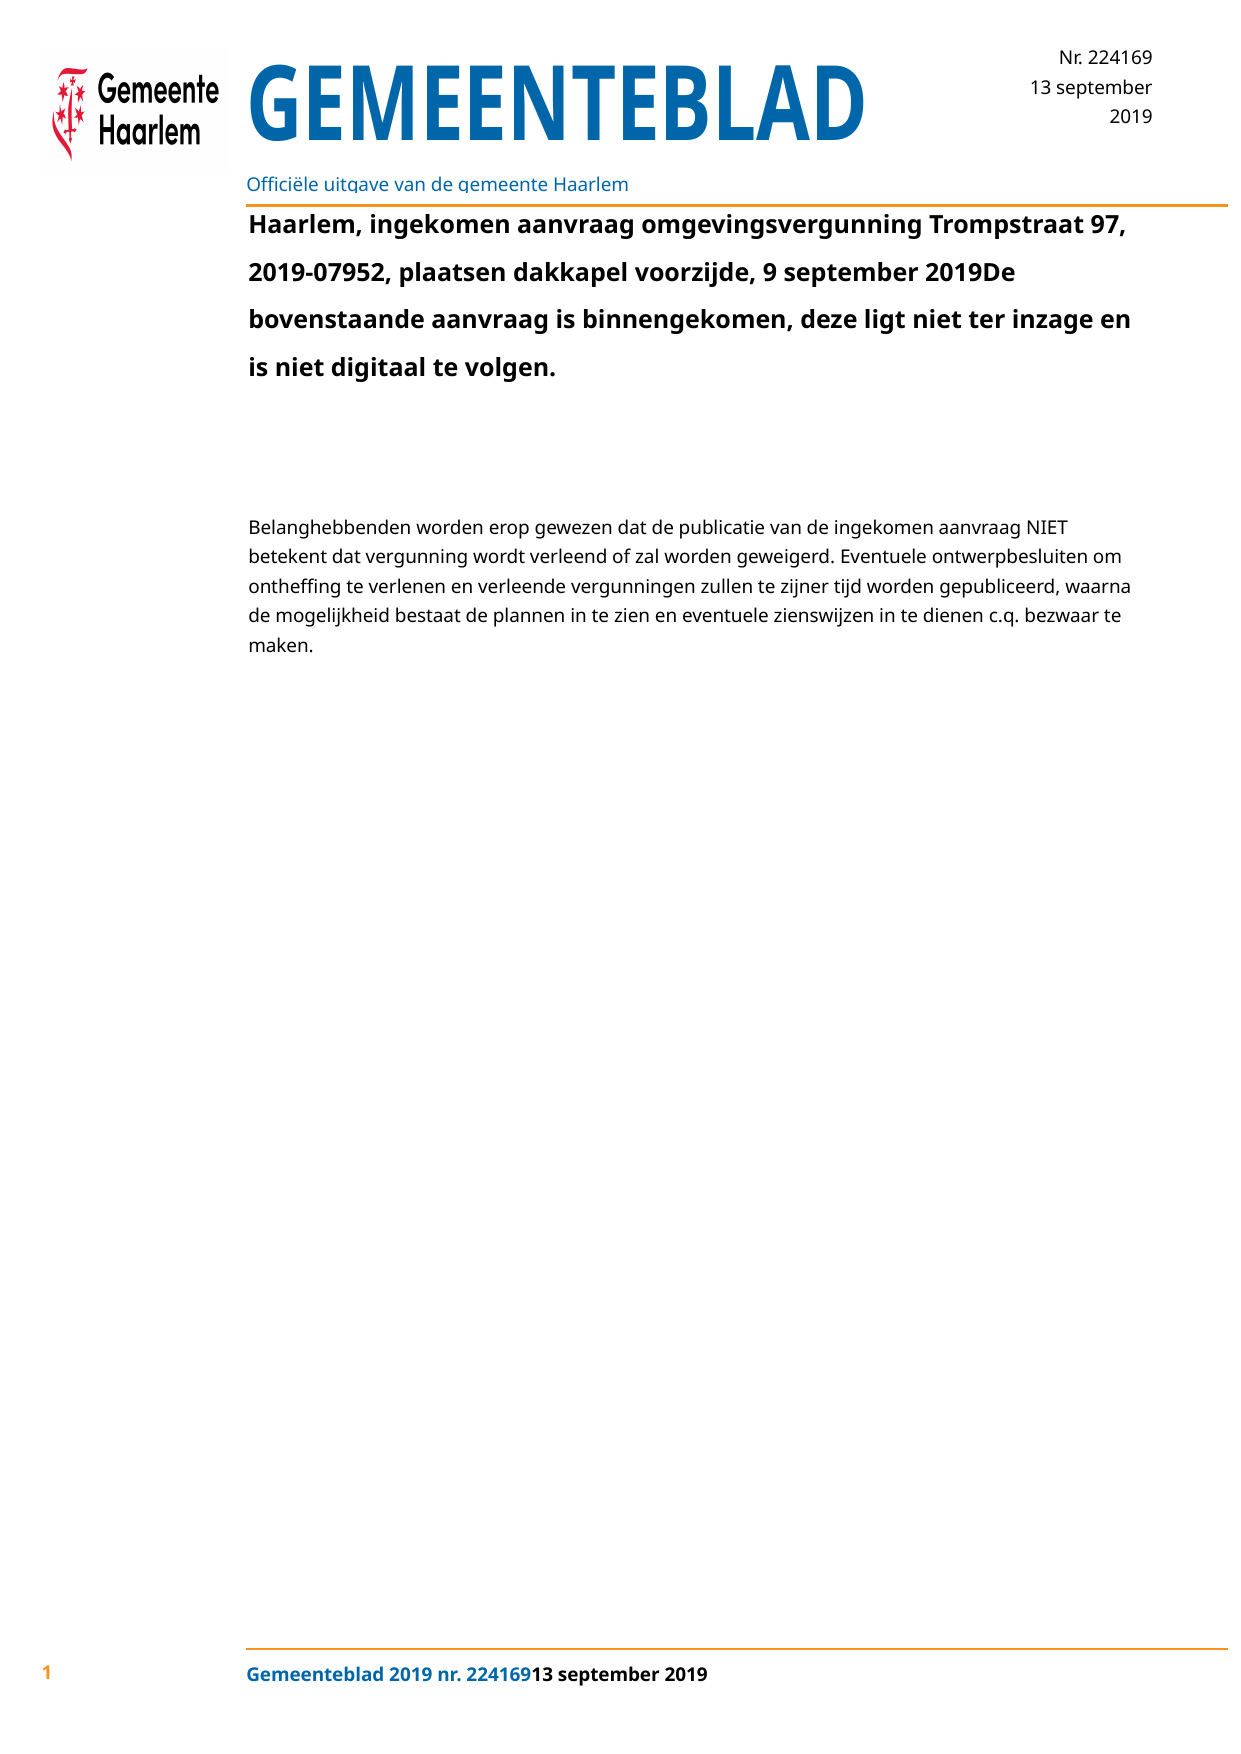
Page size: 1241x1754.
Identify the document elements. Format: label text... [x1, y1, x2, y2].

text Haarlem, ingekomen aanvraag omgevingsvergunning Trompstraat 97, 2019-07952, plaatsen dakkapel voorzijde, 9 september 2019De bovenstaande aanvraag is binnengekomen, deze ligt niet ter inzage en is niet digitaal te volgen. [248, 207, 1152, 384]
picture [41, 47, 231, 172]
text Belanghebbenden worden erop gewezen dat de publicatie van de ingekomen aanvraag NIET betekent dat vergunning wordt verleend of zal worden geweigerd. Eventuele ontwerpbesluiten om ontheffing te verlenen en verleende vergunningen zullen te zijner tijd worden gepubliceerd, waarna de mogelijkheid bestaat de plannen in te zien en eventuele zienswijzen in te dienen c.q. bezwaar te maken. [248, 514, 1152, 658]
